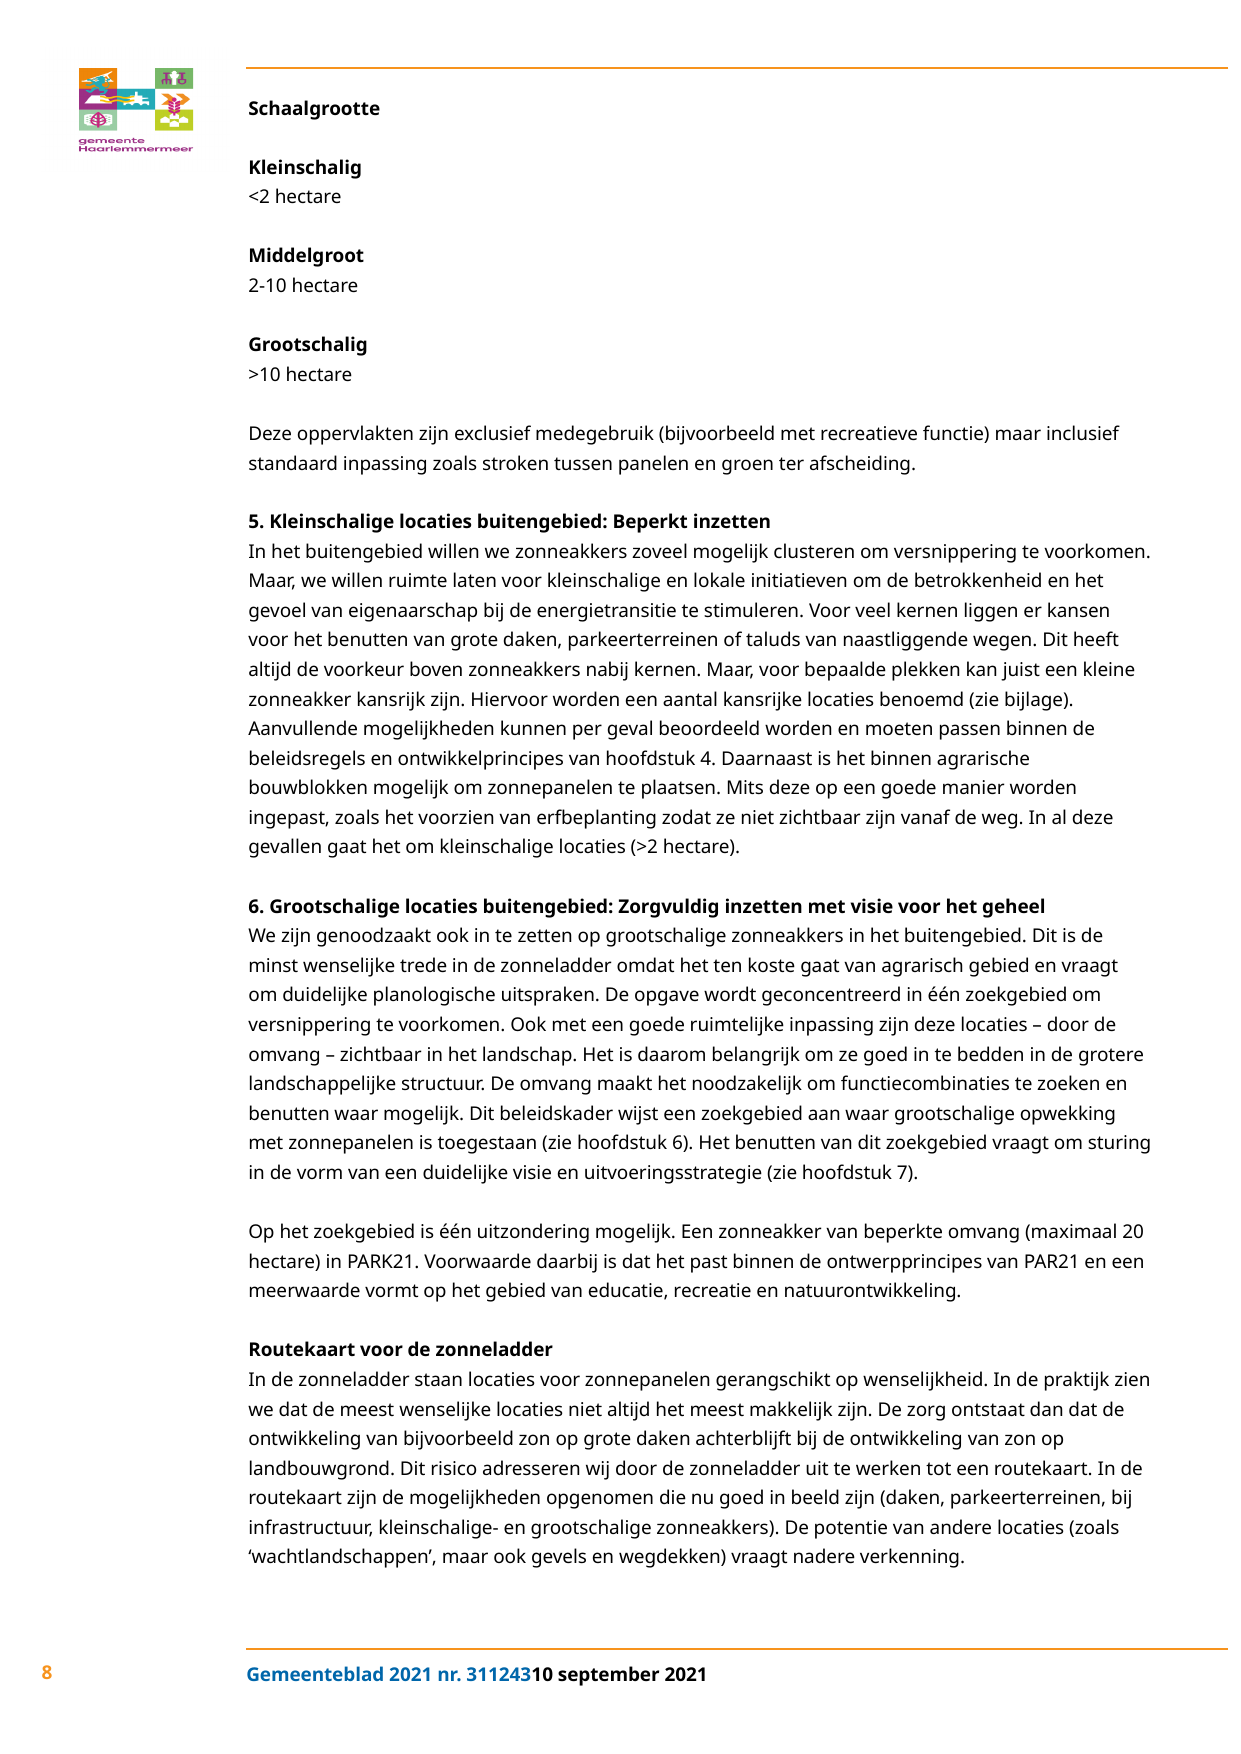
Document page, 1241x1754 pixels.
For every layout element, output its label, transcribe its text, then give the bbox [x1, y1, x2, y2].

text In het buitengebied willen we zonneakkers zoveel mogelijk clusteren om versnippering te voorkomen. Maar, we willen ruimte laten voor kleinschalige en lokale initiatieven om de betrokkenheid en het gevoel van eigenaarschap bij de energietransitie te stimuleren. Voor veel kernen liggen er kansen voor het benutten van grote daken, parkeerterreinen of taluds van naastliggende wegen. Dit heeft altijd de voorkeur boven zonneakkers nabij kernen. Maar, voor bepaalde plekken kan juist een kleine zonneakker kansrijk zijn. Hiervoor worden een aantal kansrijke locaties benoemd (zie bijlage). Aanvullende mogelijkheden kunnen per geval beoordeeld worden en moeten passen binnen de beleidsregels en ontwikkelprincipes van hoofdstuk 4. Daarnaast is het binnen agrarische bouwblokken mogelijk om zonnepanelen te plaatsen. Mits deze op een goede manier worden ingepast, zoals het voorzien van erfbeplanting zodat ze niet zichtbaar zijn vanaf de weg. In al deze gevallen gaat het om kleinschalige locaties (>2 hectare). [248, 538, 1152, 859]
text Routekaart voor de zonneladder [248, 1337, 1152, 1362]
table_header Schaalgrootte Kleinschalig <2 hectare Middelgroot 2-10 hectare Grootschalig >10 hectare Deze oppervlakten zijn exclusief medegebruik (bijvoorbeeld met recreatieve functie) maar inclusief standaard inpassing zoals stroken tussen panelen en groen ter afscheiding. [248, 95, 1152, 476]
text 5. Kleinschalige locaties buitengebied: Beperkt inzetten [248, 508, 1152, 534]
picture [41, 47, 231, 172]
text We zijn genoodzaakt ook in te zetten op grootschalige zonneakkers in het buitengebied. Dit is de minst wenselijke trede in de zonneladder omdat het ten koste gaat van agrarisch gebied en vraagt om duidelijke planologische uitspraken. De opgave wordt geconcentreerd in één zoekgebied om versnippering te voorkomen. Ook met een goede ruimtelijke inpassing zijn deze locaties – door de omvang – zichtbaar in het landschap. Het is daarom belangrijk om ze goed in te bedden in de grotere landschappelijke structuur. De omvang maakt het noodzakelijk om functiecombinaties te zoeken en benutten waar mogelijk. Dit beleidskader wijst een zoekgebied aan waar grootschalige opwekking met zonnepanelen is toegestaan (zie hoofdstuk 6). Het benutten van dit zoekgebied vraagt om sturing in de vorm van een duidelijke visie en uitvoeringsstrategie (zie hoofdstuk 7). [248, 922, 1152, 1185]
text Op het zoekgebied is één uitzondering mogelijk. Een zonneakker van beperkte omvang (maximaal 20 hectare) in PARK21. Voorwaarde daarbij is dat het past binnen de ontwerpprincipes van PAR21 en een meerwaarde vormt op het gebied van educatie, recreatie en natuurontwikkeling. [248, 1218, 1152, 1303]
text 6. Grootschalige locaties buitengebied: Zorgvuldig inzetten met visie voor het geheel [248, 893, 1152, 919]
text In de zonneladder staan locaties voor zonnepanelen gerangschikt op wenselijkheid. In de praktijk zien we dat de meest wenselijke locaties niet altijd het meest makkelijk zijn. De zorg ontstaat dan dat de ontwikkeling van bijvoorbeeld zon op grote daken achterblijft bij de ontwikkeling van zon op landbouwgrond. Dit risico adresseren wij door de zonneladder uit te werken tot een routekaart. In de routekaart zijn de mogelijkheden opgenomen die nu goed in beeld zijn (daken, parkeerterreinen, bij infrastructuur, kleinschalige- en grootschalige zonneakkers). De potentie van andere locaties (zoals ‘wachtlandschappen’, maar ook gevels en wegdekken) vraagt nadere verkenning. [248, 1366, 1152, 1569]
